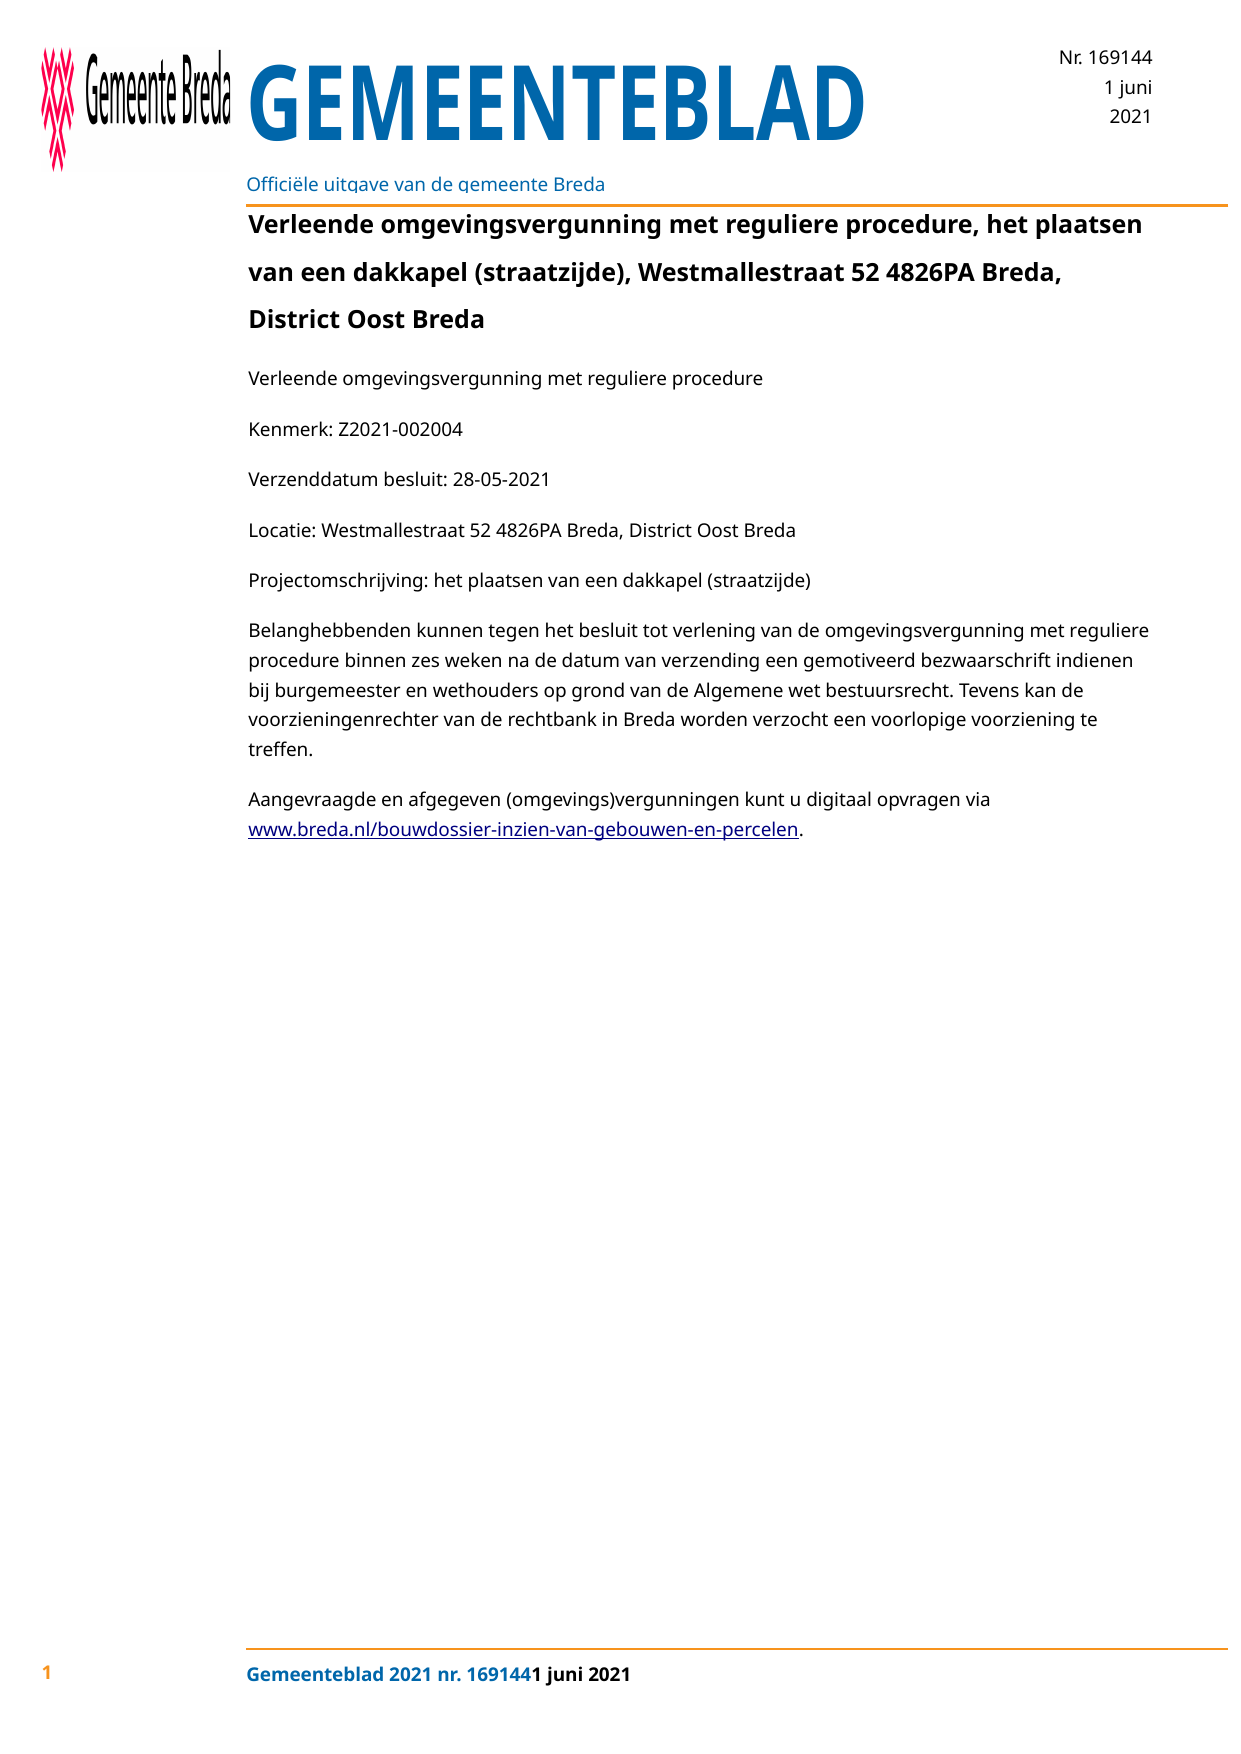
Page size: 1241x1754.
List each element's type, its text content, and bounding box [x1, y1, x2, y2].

text Verleende omgevingsvergunning met reguliere procedure, het plaatsen van een dakkapel (straatzijde), Westmallestraat 52 4826PA Breda, District Oost Breda [248, 207, 1152, 336]
text Kenmerk: Z2021-002004 [248, 416, 1152, 442]
text Projectomschrijving: het plaatsen van een dakkapel (straatzijde) [248, 567, 1152, 593]
text Locatie: Westmallestraat 52 4826PA Breda, District Oost Breda [248, 517, 1152, 542]
text Belanghebbenden kunnen tegen het besluit tot verlening van de omgevingsvergunning met reguliere procedure binnen zes weken na de datum van verzending een gemotiveerd bezwaarschrift indienen bij burgemeester en wethouders op grond van de Algemene wet bestuursrecht. Tevens kan de voorzieningenrechter van de rechtbank in Breda worden verzocht een voorlopige voorziening te treffen. [248, 618, 1152, 762]
text Verleende omgevingsvergunning met reguliere procedure [248, 366, 1152, 391]
text Aangevraagde en afgegeven (omgevings)vergunningen kunt u digitaal opvragen via www.breda.nl/bouwdossier-inzien-van-gebouwen-en-percelen. [248, 786, 1152, 842]
text Verzenddatum besluit: 28-05-2021 [248, 466, 1152, 492]
picture [41, 47, 231, 172]
